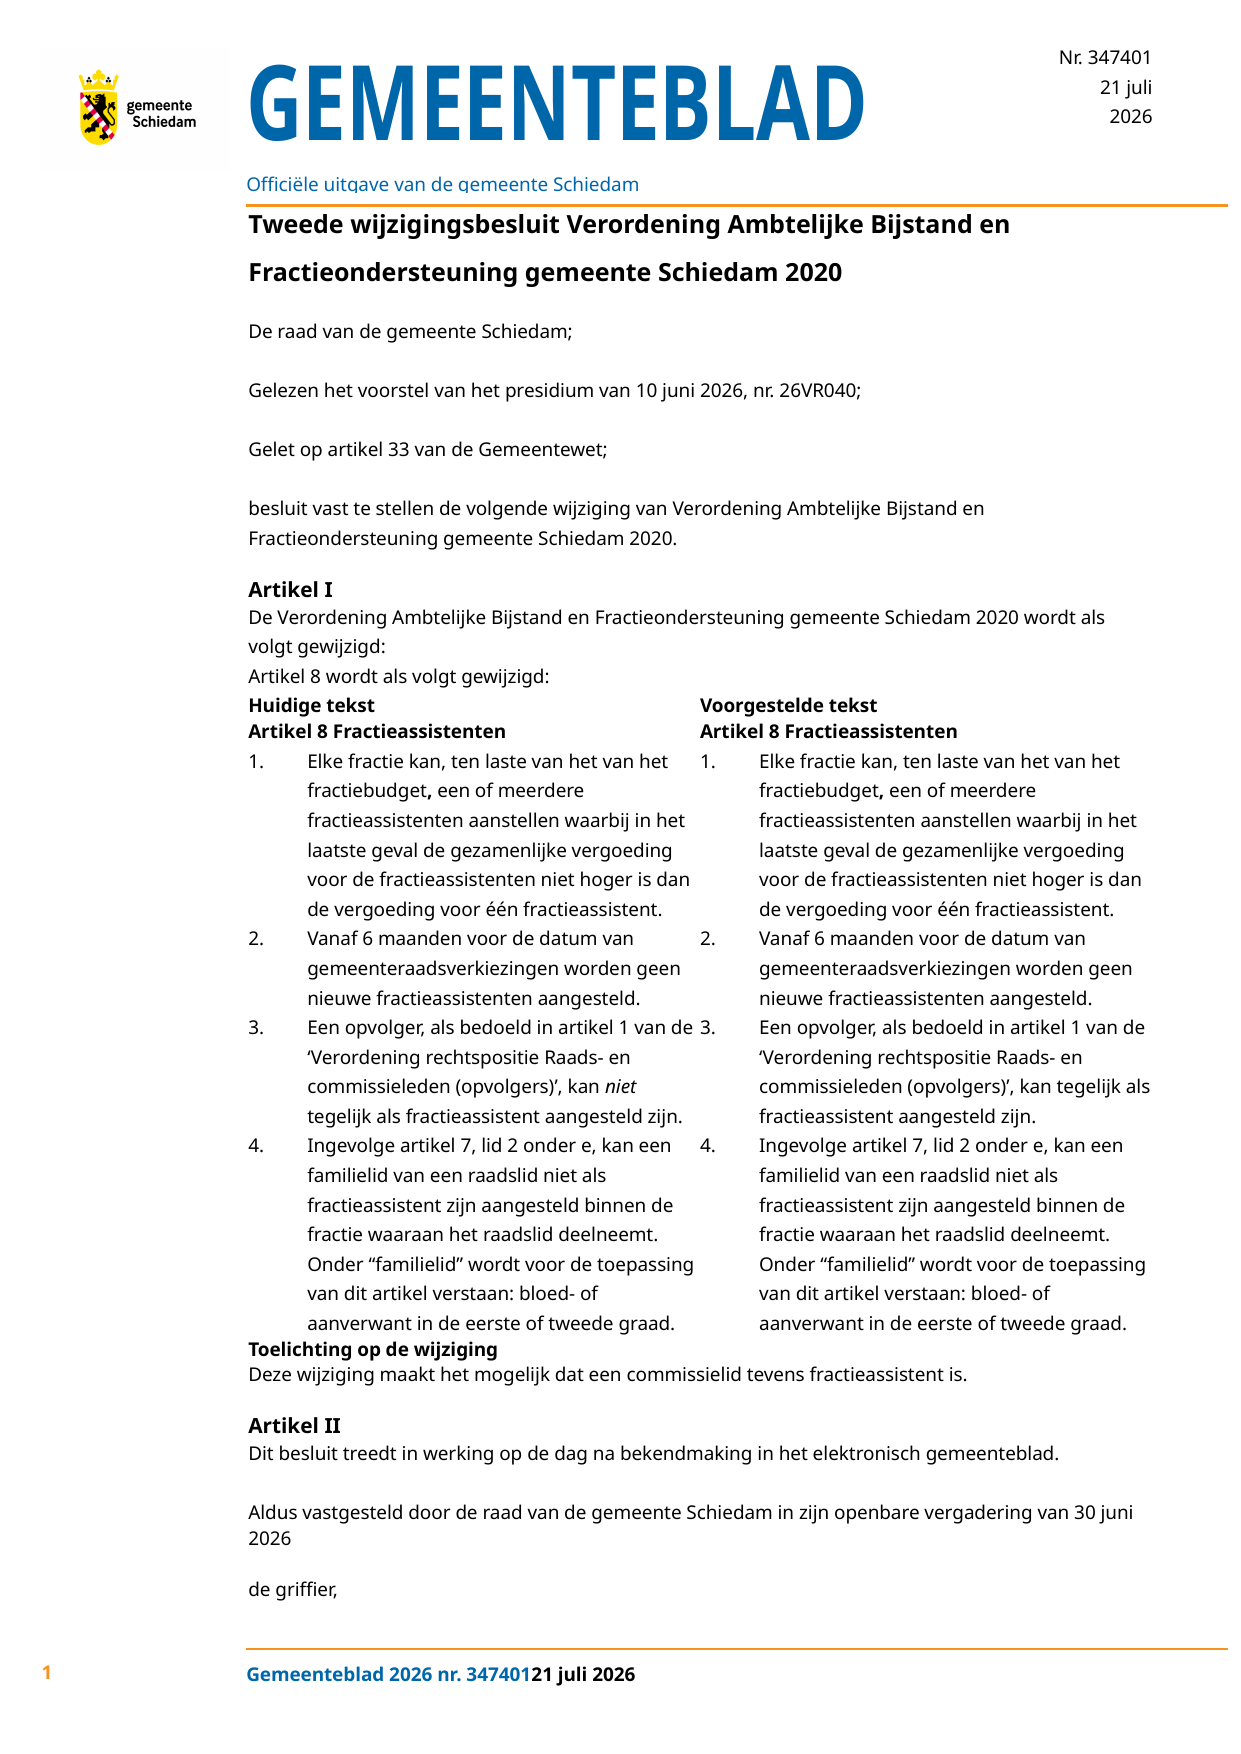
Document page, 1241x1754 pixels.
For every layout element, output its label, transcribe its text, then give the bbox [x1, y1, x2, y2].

text De raad van de gemeente Schiedam; [248, 318, 1152, 344]
text Gelet op artikel 33 van de Gemeentewet; [248, 436, 1152, 462]
text Artikel 8 wordt als volgt gewijzigd: [248, 663, 1152, 689]
text Gelezen het voorstel van het presidium van 10 juni 2026, nr. 26VR040; [248, 377, 1152, 403]
table_cell Toelichting op de wijziging [248, 1336, 1152, 1362]
table_header Huidige tekst [248, 693, 700, 718]
text Tweede wijzigingsbesluit Verordening Ambtelijke Bijstand en Fractieondersteuning gemeente Schiedam 2020 [248, 207, 1152, 288]
text Aldus vastgesteld door de raad van de gemeente Schiedam in zijn openbare vergadering van 30 juni 2026 [248, 1499, 1152, 1550]
text de griffier, [248, 1576, 1152, 1602]
text Artikel I [248, 575, 1152, 604]
table_cell Artikel 8 Fractieassistenten Elke fractie kan, ten laste van het van het fractiebudget, een of meerdere fractieassistenten aanstellen waarbij in het laatste geval de gezamenlijke vergoeding voor de fractieassistenten niet hoger is dan de vergoeding voor één fractieassistent. Vanaf 6 maanden voor de datum van gemeenteraadsverkiezingen worden geen nieuwe fractieassistenten aangesteld. Een opvolger, als bedoeld in artikel 1 van de ‘Verordening rechtspositie Raads- en commissieleden (opvolgers)’, kan tegelijk als fractieassistent aangesteld zijn. Ingevolge artikel 7, lid 2 onder e, kan een familielid van een raadslid niet als fractieassistent zijn aangesteld binnen de fractie waaraan het raadslid deelneemt. Onder “familielid” wordt voor de toepassing van dit artikel verstaan: bloed- of aanverwant in de eerste of tweede graad. [700, 719, 1152, 1336]
table_header Voorgestelde tekst [700, 693, 1152, 718]
text Artikel II [248, 1411, 1152, 1440]
table_cell Deze wijziging maakt het mogelijk dat een commissielid tevens fractieassistent is. [248, 1362, 1152, 1387]
text De Verordening Ambtelijke Bijstand en Fractieondersteuning gemeente Schiedam 2020 wordt als volgt gewijzigd: [248, 604, 1152, 659]
text besluit vast te stellen de volgende wijziging van Verordening Ambtelijke Bijstand en Fractieondersteuning gemeente Schiedam 2020. [248, 495, 1152, 551]
picture [41, 47, 231, 172]
text Dit besluit treedt in werking op de dag na bekendmaking in het elektronisch gemeenteblad. [248, 1440, 1152, 1466]
table_cell Artikel 8 Fractieassistenten Elke fractie kan, ten laste van het van het fractiebudget, een of meerdere fractieassistenten aanstellen waarbij in het laatste geval de gezamenlijke vergoeding voor de fractieassistenten niet hoger is dan de vergoeding voor één fractieassistent. Vanaf 6 maanden voor de datum van gemeenteraadsverkiezingen worden geen nieuwe fractieassistenten aangesteld. Een opvolger, als bedoeld in artikel 1 van de ‘Verordening rechtspositie Raads- en commissieleden (opvolgers)’, kan niet tegelijk als fractieassistent aangesteld zijn. Ingevolge artikel 7, lid 2 onder e, kan een familielid van een raadslid niet als fractieassistent zijn aangesteld binnen de fractie waaraan het raadslid deelneemt. Onder “familielid” wordt voor de toepassing van dit artikel verstaan: bloed- of aanverwant in de eerste of tweede graad. [248, 719, 700, 1336]
